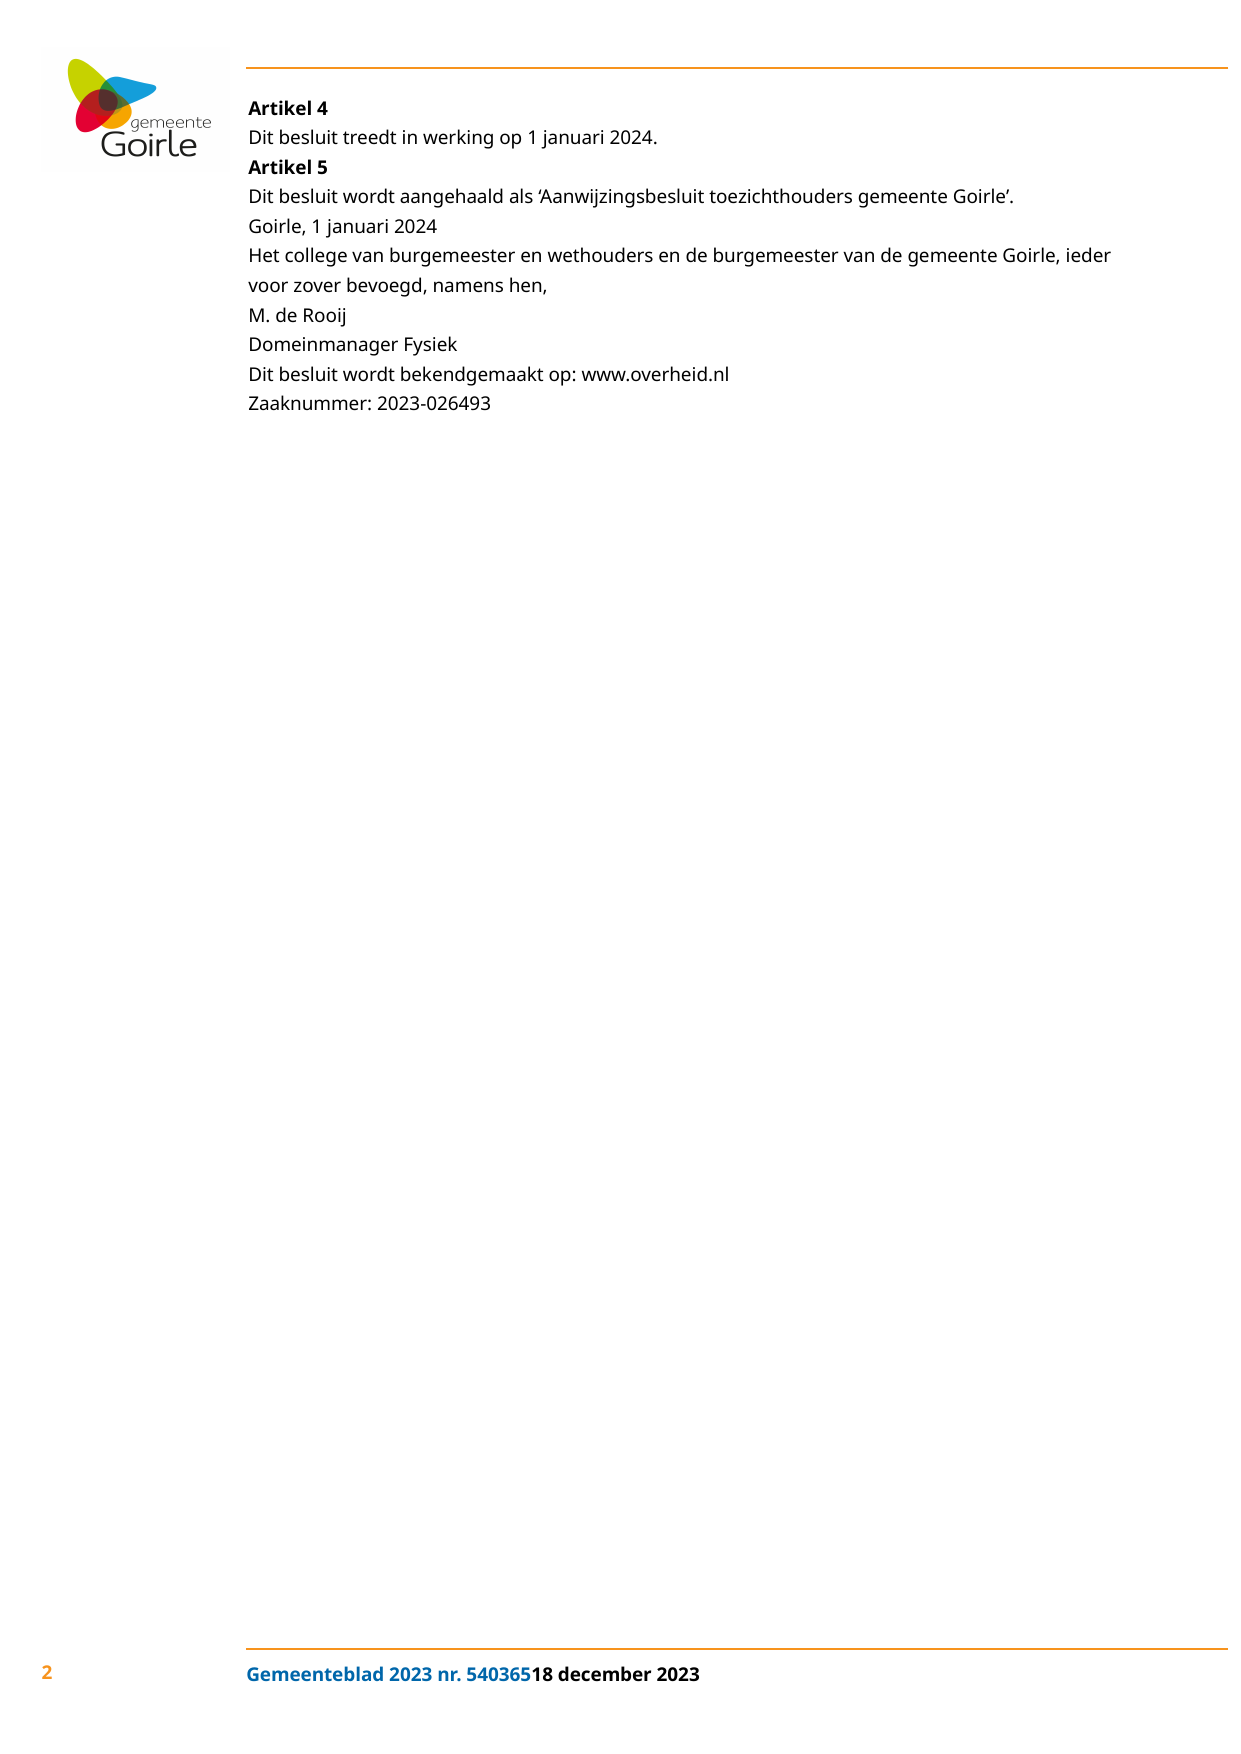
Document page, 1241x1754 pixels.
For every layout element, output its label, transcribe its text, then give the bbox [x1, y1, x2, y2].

text Domeinmanager Fysiek [248, 331, 1152, 357]
text Goirle, 1 januari 2024 [248, 213, 1152, 239]
text Zaaknummer: 2023-026493 [248, 391, 1152, 416]
text Artikel 4 [248, 95, 1152, 121]
text M. de Rooij [248, 302, 1152, 328]
picture [41, 47, 231, 172]
text Het college van burgemeester en wethouders en de burgemeester van de gemeente Goirle, ieder voor zover bevoegd, namens hen, [248, 243, 1152, 298]
text Artikel 5 [248, 154, 1152, 180]
text Dit besluit wordt bekendgemaakt op: www.overheid.nl [248, 361, 1152, 387]
text Dit besluit wordt aangehaald als ‘Aanwijzingsbesluit toezichthouders gemeente Goirle’. [248, 183, 1152, 209]
text Dit besluit treedt in werking op 1 januari 2024. [248, 124, 1152, 150]
